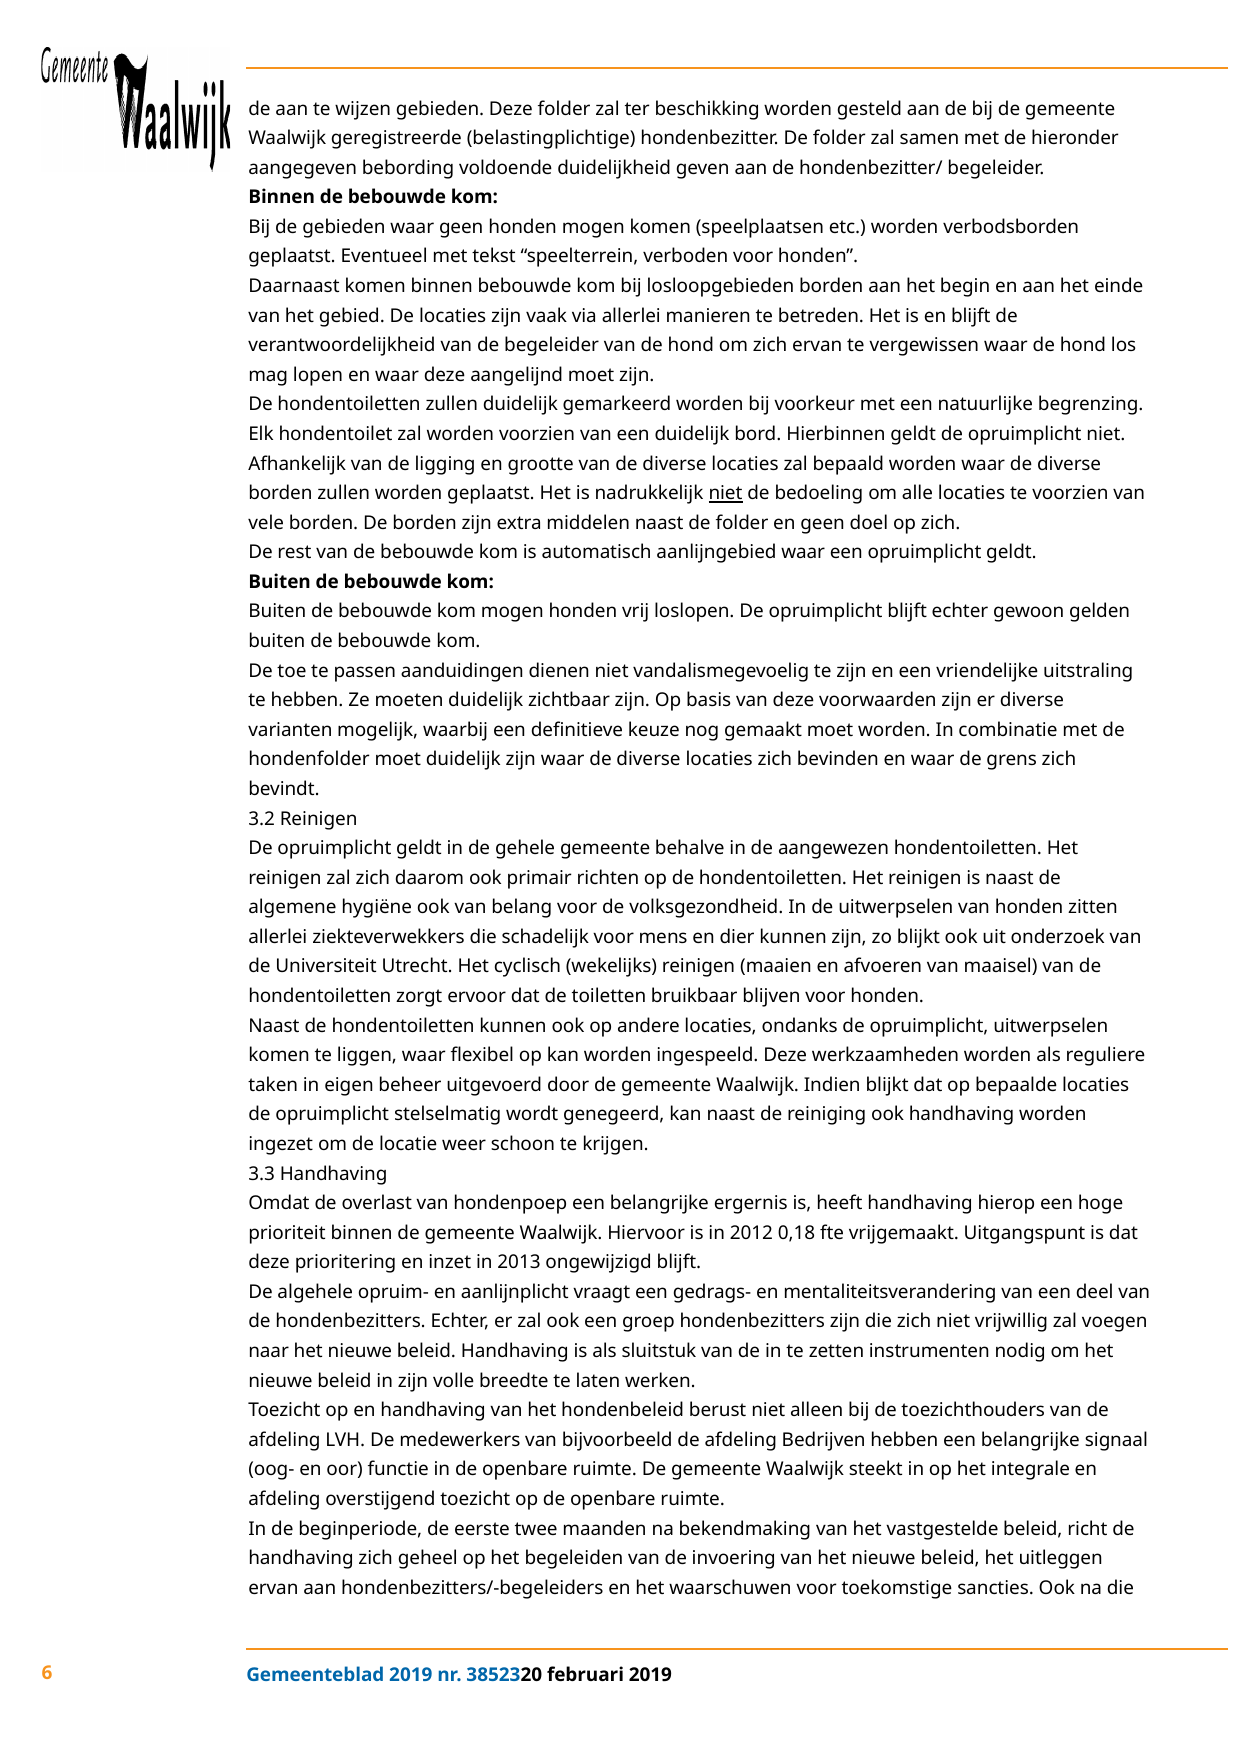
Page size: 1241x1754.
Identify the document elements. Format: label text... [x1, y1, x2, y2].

text De opruimplicht geldt in de gehele gemeente behalve in de aangewezen hondentoiletten. Het reinigen zal zich daarom ook primair richten op de hondentoiletten. Het reinigen is naast de algemene hygiëne ook van belang voor de volksgezondheid. In de uitwerpselen van honden zitten allerlei ziekteverwekkers die schadelijk voor mens en dier kunnen zijn, zo blijkt ook uit onderzoek van de Universiteit Utrecht. Het cyclisch (wekelijks) reinigen (maaien en afvoeren van maaisel) van de hondentoiletten zorgt ervoor dat de toiletten bruikbaar blijven voor honden. [248, 834, 1152, 1008]
text De algehele opruim- en aanlijnplicht vraagt een gedrags- en mentaliteitsverandering van een deel van de hondenbezitters. Echter, er zal ook een groep hondenbezitters zijn die zich niet vrijwillig zal voegen naar het nieuwe beleid. Handhaving is als sluitstuk van de in te zetten instrumenten nodig om het nieuwe beleid in zijn volle breedte te laten werken. [248, 1278, 1152, 1393]
text De rest van de bebouwde kom is automatisch aanlijngebied waar een opruimplicht geldt. [248, 538, 1152, 564]
text De hondentoiletten zullen duidelijk gemarkeerd worden bij voorkeur met een natuurlijke begrenzing. Elk hondentoilet zal worden voorzien van een duidelijk bord. Hierbinnen geldt de opruimplicht niet. [248, 391, 1152, 446]
text de aan te wijzen gebieden. Deze folder zal ter beschikking worden gesteld aan de bij de gemeente Waalwijk geregistreerde (belastingplichtige) hondenbezitter. De folder zal samen met de hieronder aangegeven bebording voldoende duidelijkheid geven aan de hondenbezitter/ begeleider. [248, 95, 1152, 180]
text Binnen de bebouwde kom: [248, 183, 1152, 209]
picture [41, 47, 231, 172]
text Omdat de overlast van hondenpoep een belangrijke ergernis is, heeft handhaving hierop een hoge prioriteit binnen de gemeente Waalwijk. Hiervoor is in 2012 0,18 fte vrijgemaakt. Uitgangspunt is dat deze prioritering en inzet in 2013 ongewijzigd blijft. [248, 1189, 1152, 1274]
text De toe te passen aanduidingen dienen niet vandalismegevoelig te zijn en een vriendelijke uitstraling te hebben. Ze moeten duidelijk zichtbaar zijn. Op basis van deze voorwaarden zijn er diverse varianten mogelijk, waarbij een definitieve keuze nog gemaakt moet worden. In combinatie met de hondenfolder moet duidelijk zijn waar de diverse locaties zich bevinden en waar de grens zich bevindt. [248, 657, 1152, 801]
text 3.2 Reinigen [248, 805, 1152, 831]
text Daarnaast komen binnen bebouwde kom bij losloopgebieden borden aan het begin en aan het einde van het gebied. De locaties zijn vaak via allerlei manieren te betreden. Het is en blijft de verantwoordelijkheid van de begeleider van de hond om zich ervan te vergewissen waar de hond los mag lopen en waar deze aangelijnd moet zijn. [248, 272, 1152, 387]
text In de beginperiode, de eerste twee maanden na bekendmaking van het vastgestelde beleid, richt de handhaving zich geheel op het begeleiden van de invoering van het nieuwe beleid, het uitleggen ervan aan hondenbezitters/-begeleiders en het waarschuwen voor toekomstige sancties. Ook na die [248, 1515, 1152, 1600]
text Afhankelijk van de ligging en grootte van de diverse locaties zal bepaald worden waar de diverse borden zullen worden geplaatst. Het is nadrukkelijk niet de bedoeling om alle locaties te voorzien van vele borden. De borden zijn extra middelen naast de folder en geen doel op zich. [248, 450, 1152, 535]
text Naast de hondentoiletten kunnen ook op andere locaties, ondanks de opruimplicht, uitwerpselen komen te liggen, waar flexibel op kan worden ingespeeld. Deze werkzaamheden worden als reguliere taken in eigen beheer uitgevoerd door de gemeente Waalwijk. Indien blijkt dat op bepaalde locaties de opruimplicht stelselmatig wordt genegeerd, kan naast de reiniging ook handhaving worden ingezet om de locatie weer schoon te krijgen. [248, 1012, 1152, 1156]
text Buiten de bebouwde kom mogen honden vrij loslopen. De opruimplicht blijft echter gewoon gelden buiten de bebouwde kom. [248, 598, 1152, 653]
text Buiten de bebouwde kom: [248, 568, 1152, 594]
text 3.3 Handhaving [248, 1160, 1152, 1186]
text Toezicht op en handhaving van het hondenbeleid berust niet alleen bij de toezichthouders van de afdeling LVH. De medewerkers van bijvoorbeeld de afdeling Bedrijven hebben een belangrijke signaal (oog- en oor) functie in de openbare ruimte. De gemeente Waalwijk steekt in op het integrale en afdeling overstijgend toezicht op de openbare ruimte. [248, 1396, 1152, 1511]
text Bij de gebieden waar geen honden mogen komen (speelplaatsen etc.) worden verbodsborden geplaatst. Eventueel met tekst “speelterrein, verboden voor honden”. [248, 213, 1152, 268]
